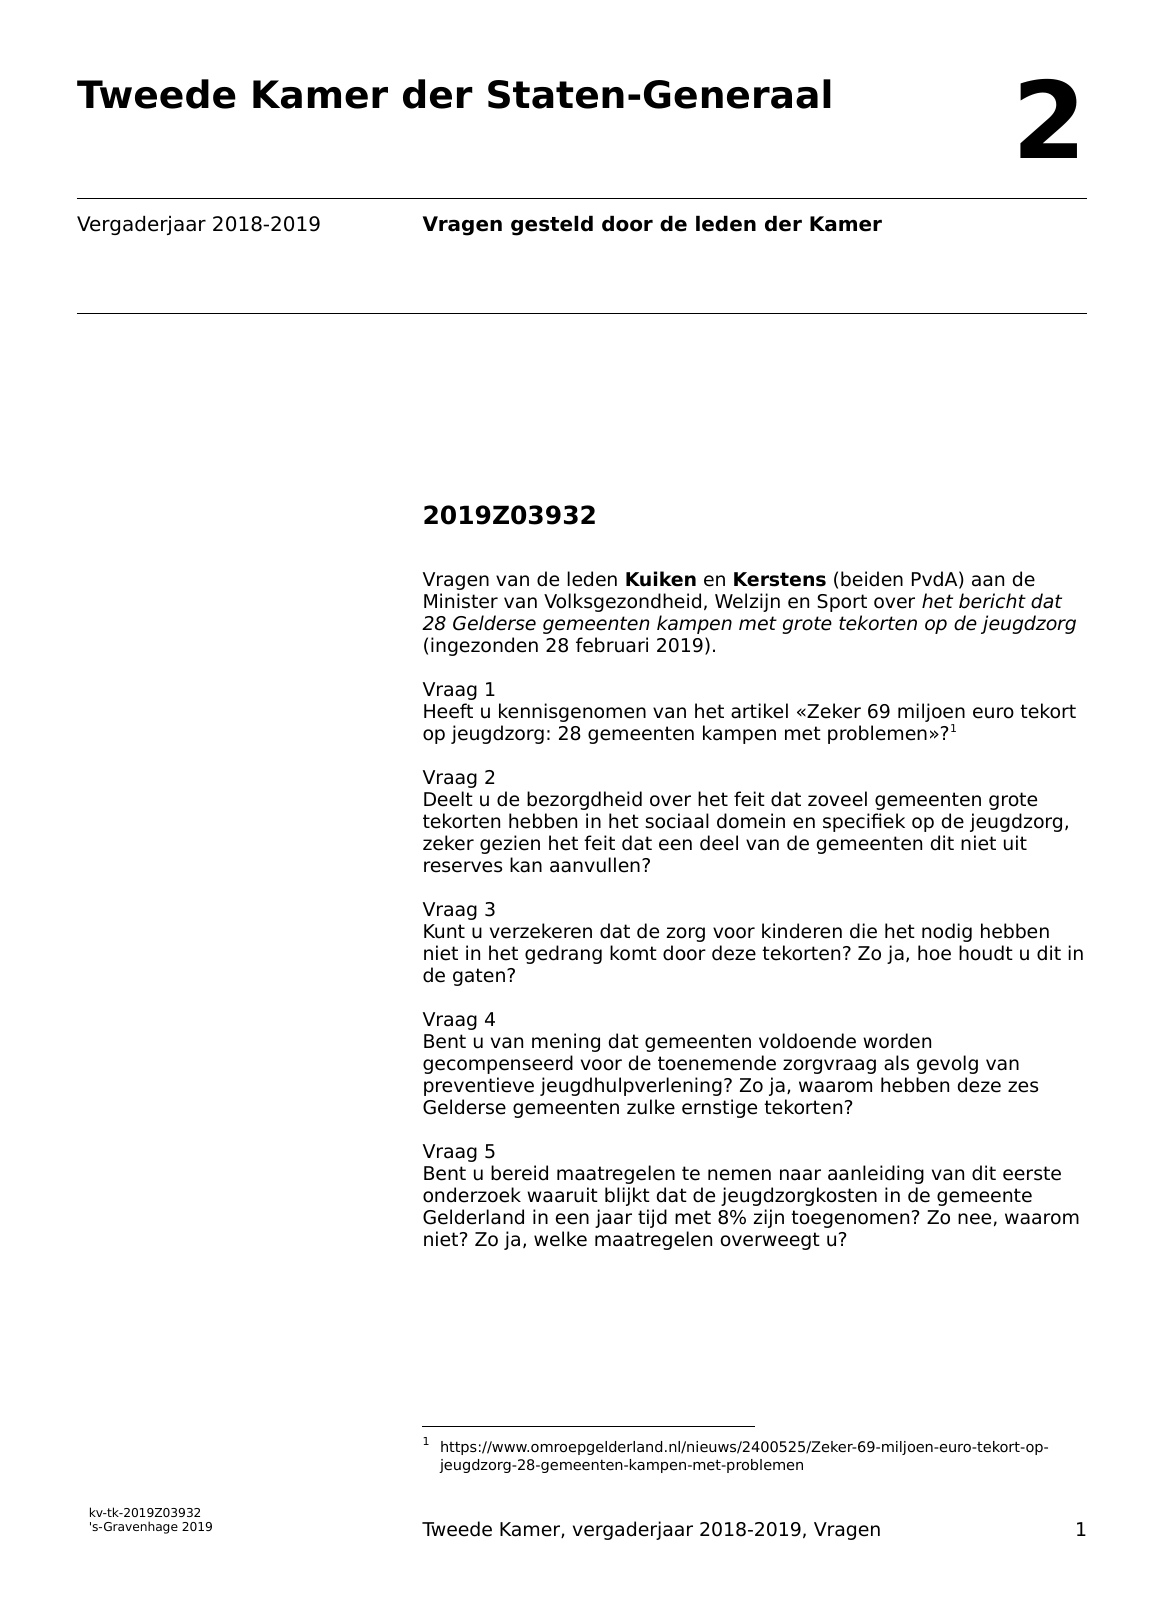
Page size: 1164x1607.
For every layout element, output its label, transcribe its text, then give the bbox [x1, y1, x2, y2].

text Bent u bereid maatregelen te nemen naar aanleiding van dit eerste onderzoek waaruit blijkt dat de jeugdzorgkosten in de gemeente Gelderland in een jaar tijd met 8% zijn toegenomen? Zo nee, waarom niet? Zo ja, welke maatregelen overweegt u? [422, 1163, 1087, 1251]
text kv-tk-2019Z03932 [88, 1506, 323, 1520]
text Heeft u kennisgenomen van het artikel «Zeker 69 miljoen euro tekort op jeugdzorg: 28 gemeenten kampen met problemen»? [422, 701, 1087, 745]
text Vraag 2 [422, 767, 1087, 789]
table_cell Vragen gesteld door de leden der Kamer [422, 199, 1087, 313]
table_header Tweede Kamer der Staten-Generaal [77, 59, 886, 198]
text Vraag 1 [422, 679, 1087, 701]
text 2019Z03932 [422, 501, 1087, 531]
text Bent u van mening dat gemeenten voldoende worden gecompenseerd voor de toenemende zorgvraag als gevolg van preventieve jeugdhulpverlening? Zo ja, waarom hebben deze zes Gelderse gemeenten zulke ernstige tekorten? [422, 1031, 1087, 1119]
text Kunt u verzekeren dat de zorg voor kinderen die het nodig hebben niet in het gedrang komt door deze tekorten? Zo ja, hoe houdt u dit in de gaten? [422, 921, 1087, 987]
table_cell Vergaderjaar 2018-2019 [77, 199, 422, 313]
text Vraag 4 [422, 1009, 1087, 1031]
text Vraag 5 [422, 1141, 1087, 1163]
text Deelt u de bezorgdheid over het feit dat zoveel gemeenten grote tekorten hebben in het sociaal domein en specifiek op de jeugdzorg, zeker gezien het feit dat een deel van de gemeenten dit niet uit reserves kan aanvullen? [422, 789, 1087, 877]
text https://www.omroepgelderland.nl/nieuws/2400525/Zeker-69-miljoen-euro-tekort-op-jeugdzorg-28-gemeenten-kampen-met-problemen [422, 1435, 1087, 1474]
text 's-Gravenhage 2019 [88, 1520, 323, 1534]
text Vraag 3 [422, 899, 1087, 921]
text Vragen van de leden Kuiken en Kerstens (beiden PvdA) aan de Minister van Volksgezondheid, Welzijn en Sport over het bericht dat 28 Gelderse gemeenten kampen met grote tekorten op de jeugdzorg (ingezonden 28 februari 2019). [422, 569, 1087, 657]
table_header 2 [886, 59, 1087, 198]
